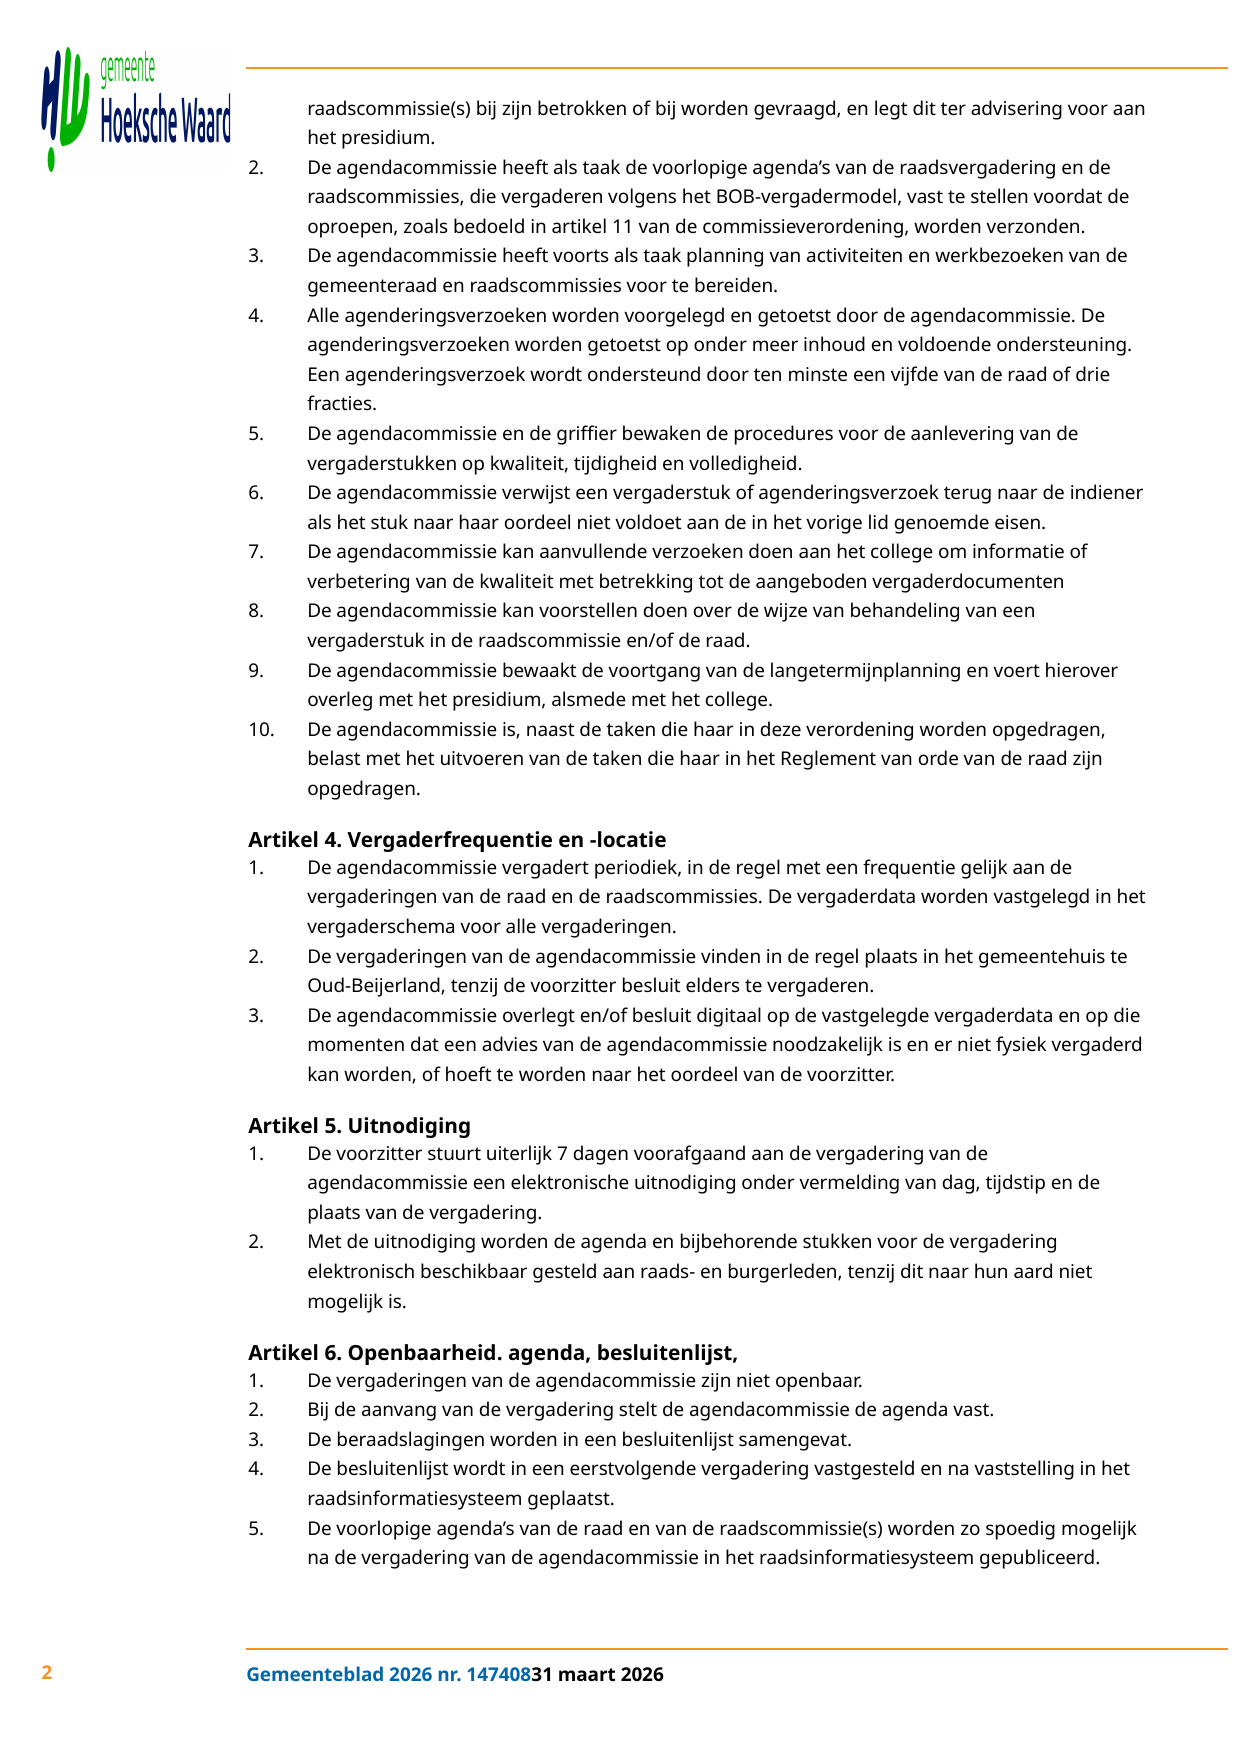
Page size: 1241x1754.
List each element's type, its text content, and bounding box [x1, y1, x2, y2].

picture [41, 47, 231, 172]
list De agendacommissie is, naast de taken die haar in deze verordening worden opgedragen, belast met het uitvoeren van de taken die haar in het Reglement van orde van de raad zijn opgedragen. [248, 716, 1152, 801]
list De beraadslagingen worden in een besluitenlijst samengevat. [248, 1426, 1152, 1452]
list Alle agenderingsverzoeken worden voorgelegd en getoetst door de agendacommissie. De agenderingsverzoeken worden getoetst op onder meer inhoud en voldoende ondersteuning. Een agenderingsverzoek wordt ondersteund door ten minste een vijfde van de raad of drie fracties. [248, 302, 1152, 416]
list De agendacommissie en de griffier bewaken de procedures voor de aanlevering van de vergaderstukken op kwaliteit, tijdigheid en volledigheid. [248, 420, 1152, 476]
list De agendacommissie bewaakt de voortgang van de langetermijnplanning en voert hierover overleg met het presidium, alsmede met het college. [248, 657, 1152, 712]
text Artikel 4. Vergaderfrequentie en -locatie [248, 826, 1152, 854]
list De agendacommissie vergadert periodiek, in de regel met een frequentie gelijk aan de vergaderingen van de raad en de raadscommissies. De vergaderdata worden vastgelegd in het vergaderschema voor alle vergaderingen. [248, 854, 1152, 939]
list De besluitenlijst wordt in een eerstvolgende vergadering vastgesteld en na vaststelling in het raadsinformatiesysteem geplaatst. [248, 1456, 1152, 1511]
list De agendacommissie kan aanvullende verzoeken doen aan het college om informatie of verbetering van de kwaliteit met betrekking tot de aangeboden vergaderdocumenten [248, 538, 1152, 594]
list Bij de aanvang van de vergadering stelt de agendacommissie de agenda vast. [248, 1396, 1152, 1422]
list De agendacommissie heeft voorts als taak planning van activiteiten en werkbezoeken van de gemeenteraad en raadscommissies voor te bereiden. [248, 243, 1152, 298]
text Artikel 6. Openbaarheid. agenda, besluitenlijst, [248, 1338, 1152, 1367]
list Met de uitnodiging worden de agenda en bijbehorende stukken voor de vergadering elektronisch beschikbaar gesteld aan raads- en burgerleden, tenzij dit naar hun aard niet mogelijk is. [248, 1229, 1152, 1314]
list De voorlopige agenda’s van de raad en van de raadscommissie(s) worden zo spoedig mogelijk na de vergadering van de agendacommissie in het raadsinformatiesysteem gepubliceerd. [248, 1515, 1152, 1570]
list De agendacommissie heeft als taak de voorlopige agenda’s van de raadsvergadering en de raadscommissies, die vergaderen volgens het BOB-vergadermodel, vast te stellen voordat de oproepen, zoals bedoeld in artikel 11 van de commissieverordening, worden verzonden. [248, 154, 1152, 239]
list De agendacommissie overlegt en/of besluit digitaal op de vastgelegde vergaderdata en op die momenten dat een advies van de agendacommissie noodzakelijk is en er niet fysiek vergaderd kan worden, of hoeft te worden naar het oordeel van de voorzitter. [248, 1002, 1152, 1087]
list raadscommissie(s) bij zijn betrokken of bij worden gevraagd, en legt dit ter advisering voor aan het presidium. [248, 95, 1152, 150]
text Artikel 5. Uitnodiging [248, 1112, 1152, 1140]
list De agendacommissie kan voorstellen doen over de wijze van behandeling van een vergaderstuk in de raadscommissie en/of de raad. [248, 598, 1152, 653]
list De vergaderingen van de agendacommissie zijn niet openbaar. [248, 1367, 1152, 1392]
list De agendacommissie verwijst een vergaderstuk of agenderingsverzoek terug naar de indiener als het stuk naar haar oordeel niet voldoet aan de in het vorige lid genoemde eisen. [248, 479, 1152, 535]
list De vergaderingen van de agendacommissie vinden in de regel plaats in het gemeentehuis te Oud-Beijerland, tenzij de voorzitter besluit elders te vergaderen. [248, 943, 1152, 998]
list De voorzitter stuurt uiterlijk 7 dagen voorafgaand aan de vergadering van de agendacommissie een elektronische uitnodiging onder vermelding van dag, tijdstip en de plaats van de vergadering. [248, 1140, 1152, 1225]
